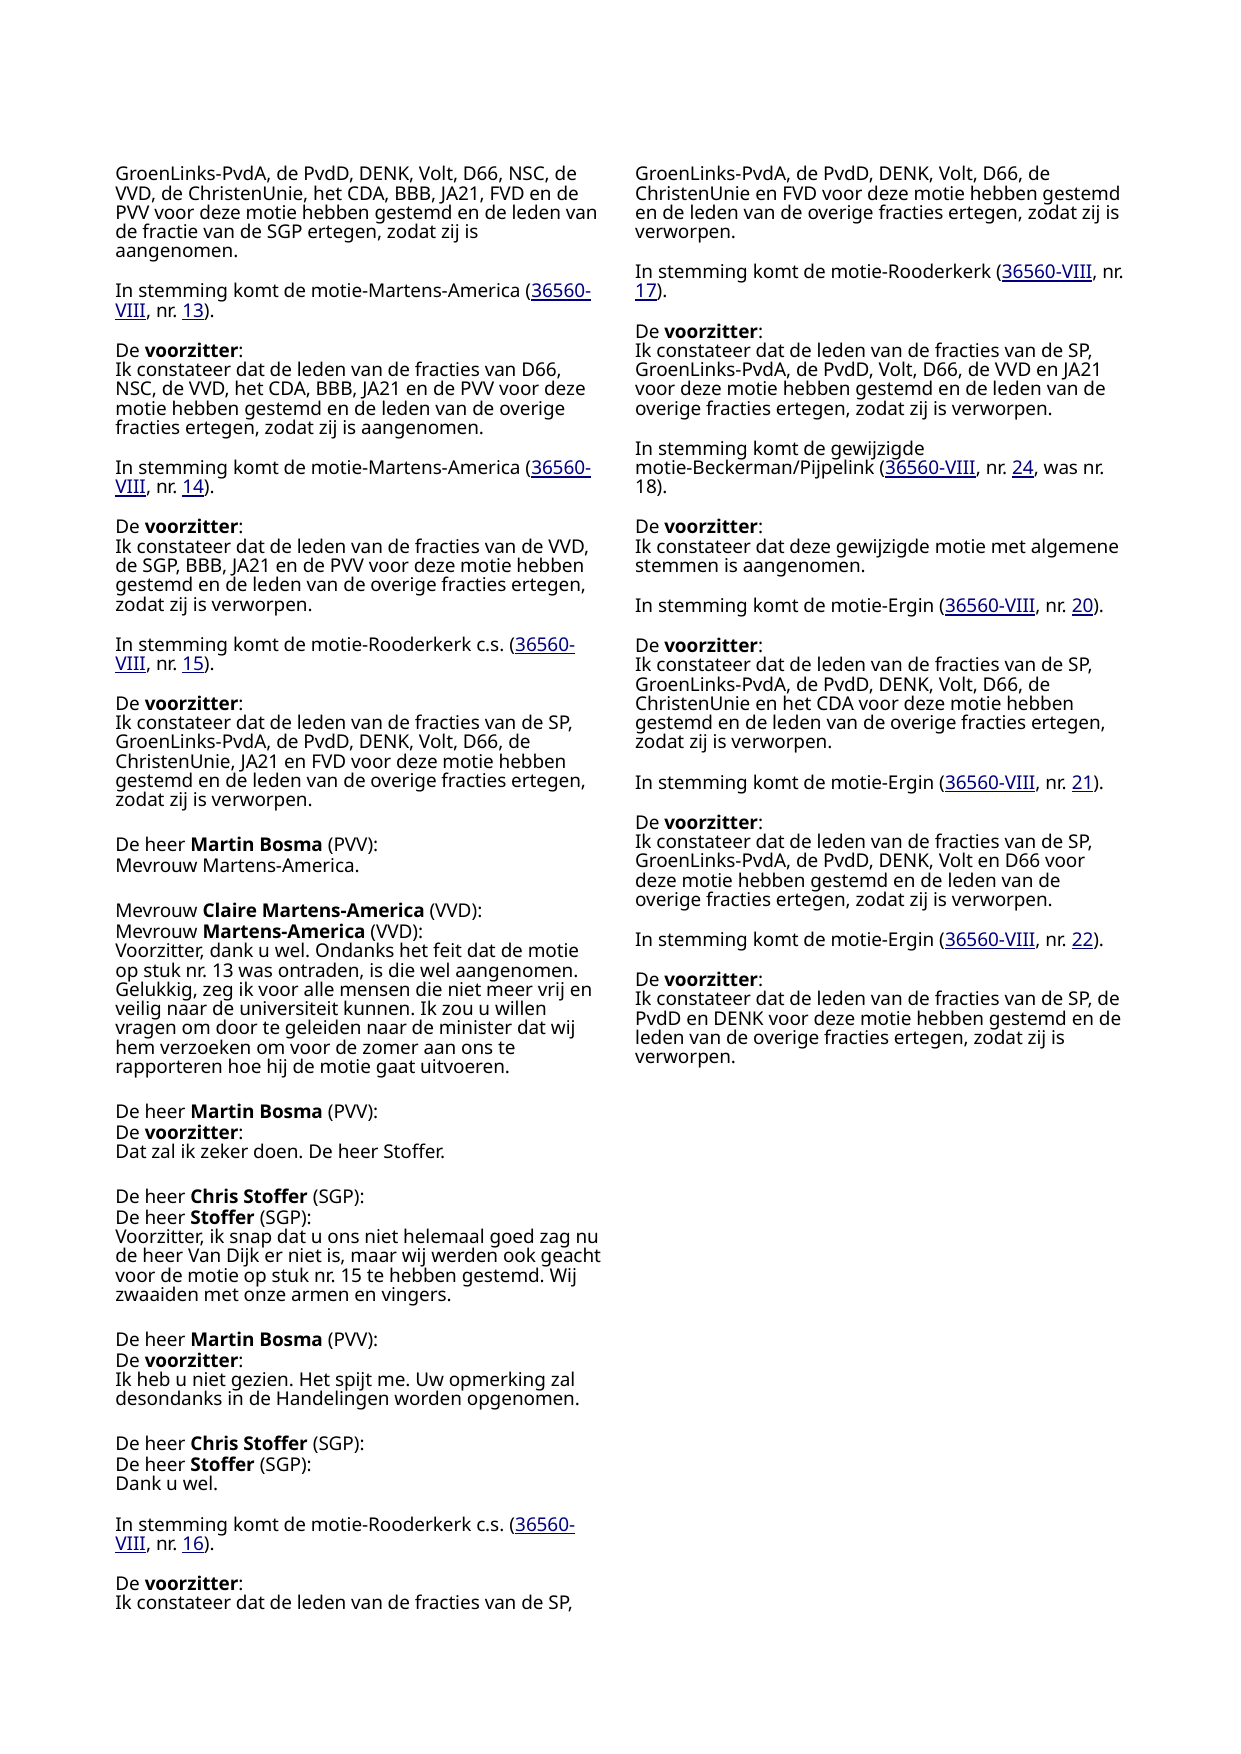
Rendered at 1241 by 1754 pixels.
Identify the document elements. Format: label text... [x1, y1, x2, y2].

text Voorzitter, dank u wel. Ondanks het feit dat de motie op stuk nr. 13 was ontraden, is die wel aangenomen. Gelukkig, zeg ik voor alle mensen die niet meer vrij en veilig naar de universiteit kunnen. Ik zou u willen vragen om door te geleiden naar de minister dat wij hem verzoeken om voor de zomer aan ons te rapporteren hoe hij de motie gaat uitvoeren. [115, 942, 605, 1077]
text De voorzitter: [635, 518, 1125, 538]
text De voorzitter: [115, 1575, 605, 1594]
text De voorzitter: [115, 1124, 605, 1143]
text Mevrouw Martens-America. [115, 857, 605, 876]
text Voorzitter, ik snap dat u ons niet helemaal goed zag nu de heer Van Dijk er niet is, maar wij werden ook geacht voor de motie op stuk nr. 15 te hebben gestemd. Wij zwaaiden met onze armen en vingers. [115, 1228, 605, 1305]
text De voorzitter: [635, 971, 1125, 990]
text In stemming komt de motie-Rooderkerk c.s. (36560-VIII, nr. 15). [115, 636, 605, 674]
text GroenLinks-PvdA, de PvdD, DENK, Volt, D66, NSC, de VVD, de ChristenUnie, het CDA, BBB, JA21, FVD en de PVV voor deze motie hebben gestemd en de leden van de fractie van de SGP ertegen, zodat zij is aangenomen. [115, 165, 605, 262]
text GroenLinks-PvdA, de PvdD, DENK, Volt, D66, de ChristenUnie en FVD voor deze motie hebben gestemd en de leden van de overige fracties ertegen, zodat zij is verworpen. [635, 165, 1125, 242]
text De voorzitter: [115, 1352, 605, 1371]
text Ik constateer dat deze gewijzigde motie met algemene stemmen is aangenomen. [635, 538, 1125, 576]
text Ik constateer dat de leden van de fracties van D66, NSC, de VVD, het CDA, BBB, JA21 en de PVV voor deze motie hebben gestemd en de leden van de overige fracties ertegen, zodat zij is aangenomen. [115, 361, 605, 438]
text De voorzitter: [115, 342, 605, 361]
text De heer Martin Bosma (PVV): [115, 831, 605, 857]
text Ik constateer dat de leden van de fracties van de VVD, de SGP, BBB, JA21 en de PVV voor deze motie hebben gestemd en de leden van de overige fracties ertegen, zodat zij is verworpen. [115, 538, 605, 615]
text Mevrouw Martens-America (VVD): [115, 923, 605, 942]
text Ik constateer dat de leden van de fracties van de SP, de PvdD en DENK voor deze motie hebben gestemd en de leden van de overige fracties ertegen, zodat zij is verworpen. [635, 990, 1125, 1067]
text De voorzitter: [635, 323, 1125, 342]
text In stemming komt de gewijzigde motie-Beckerman/Pijpelink (36560-VIII, nr. 24, was nr. 18). [635, 440, 1125, 498]
text Dank u wel. [115, 1475, 605, 1495]
text Ik constateer dat de leden van de fracties van de SP, [115, 1594, 605, 1613]
text De voorzitter: [115, 695, 605, 714]
text Dat zal ik zeker doen. De heer Stoffer. [115, 1143, 605, 1162]
text Mevrouw Claire Martens-America (VVD): [115, 897, 605, 923]
text In stemming komt de motie-Martens-America (36560-VIII, nr. 13). [115, 282, 605, 321]
text Ik constateer dat de leden van de fracties van de SP, GroenLinks-PvdA, de PvdD, DENK, Volt, D66, de ChristenUnie, JA21 en FVD voor deze motie hebben gestemd en de leden van de overige fracties ertegen, zodat zij is verworpen. [115, 714, 605, 811]
text De heer Chris Stoffer (SGP): [115, 1183, 605, 1209]
text De voorzitter: [635, 637, 1125, 656]
text De heer Stoffer (SGP): [115, 1456, 605, 1475]
text In stemming komt de motie-Ergin (36560-VIII, nr. 22). [635, 931, 1125, 950]
text Ik constateer dat de leden van de fracties van de SP, GroenLinks-PvdA, de PvdD, DENK, Volt, D66, de ChristenUnie en het CDA voor deze motie hebben gestemd en de leden van de overige fracties ertegen, zodat zij is verworpen. [635, 656, 1125, 753]
text Ik constateer dat de leden van de fracties van de SP, GroenLinks-PvdA, de PvdD, DENK, Volt en D66 voor deze motie hebben gestemd en de leden van de overige fracties ertegen, zodat zij is verworpen. [635, 833, 1125, 910]
text De heer Martin Bosma (PVV): [115, 1098, 605, 1124]
text In stemming komt de motie-Rooderkerk c.s. (36560-VIII, nr. 16). [115, 1516, 605, 1554]
text In stemming komt de motie-Rooderkerk (36560-VIII, nr. 17). [635, 263, 1125, 302]
text Ik heb u niet gezien. Het spijt me. Uw opmerking zal desondanks in de Handelingen worden opgenomen. [115, 1371, 605, 1409]
text Ik constateer dat de leden van de fracties van de SP, GroenLinks-PvdA, de PvdD, Volt, D66, de VVD en JA21 voor deze motie hebben gestemd en de leden van de overige fracties ertegen, zodat zij is verworpen. [635, 342, 1125, 419]
text De heer Chris Stoffer (SGP): [115, 1430, 605, 1456]
text In stemming komt de motie-Ergin (36560-VIII, nr. 21). [635, 774, 1125, 793]
text De heer Martin Bosma (PVV): [115, 1326, 605, 1352]
text De heer Stoffer (SGP): [115, 1209, 605, 1228]
text De voorzitter: [635, 814, 1125, 833]
text In stemming komt de motie-Martens-America (36560-VIII, nr. 14). [115, 459, 605, 498]
text De voorzitter: [115, 518, 605, 538]
text In stemming komt de motie-Ergin (36560-VIII, nr. 20). [635, 597, 1125, 616]
